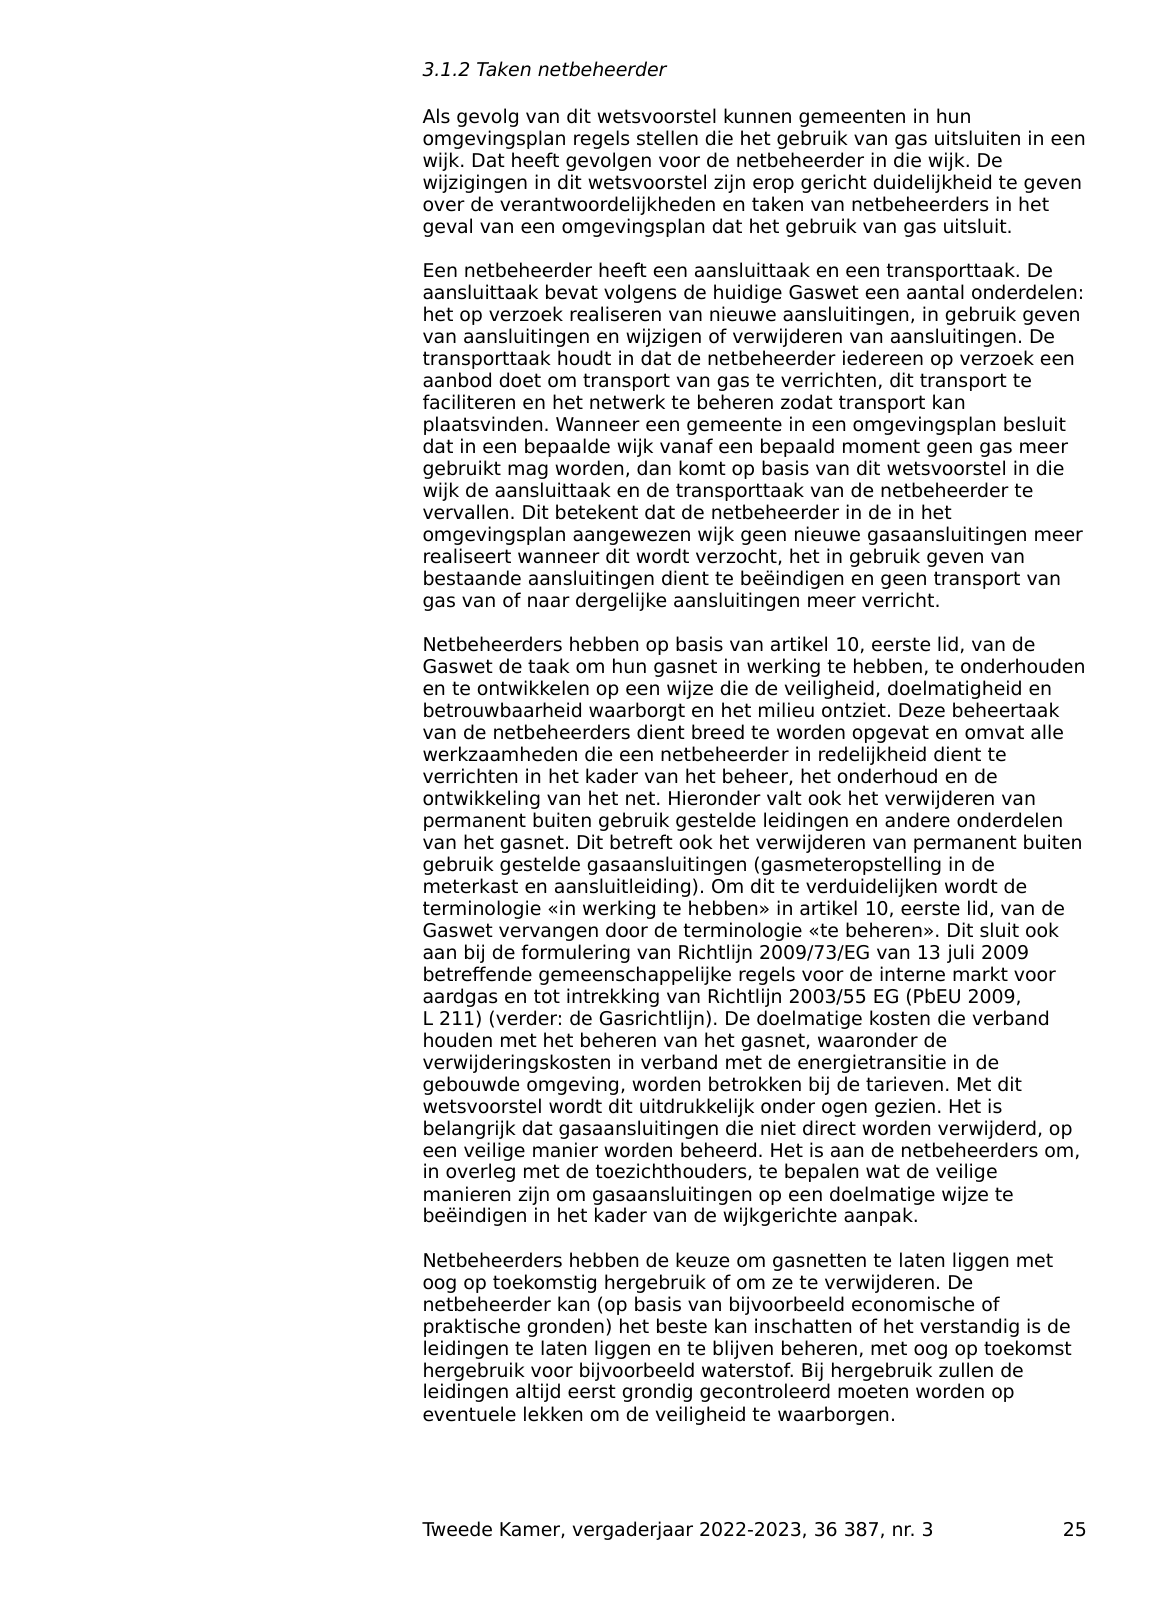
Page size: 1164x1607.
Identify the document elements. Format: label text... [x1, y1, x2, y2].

text Een netbeheerder heeft een aansluittaak en een transporttaak. De aansluittaak bevat volgens de huidige Gaswet een aantal onderdelen: het op verzoek realiseren van nieuwe aansluitingen, in gebruik geven van aansluitingen en wijzigen of verwijderen van aansluitingen. De transporttaak houdt in dat de netbeheerder iedereen op verzoek een aanbod doet om transport van gas te verrichten, dit transport te faciliteren en het netwerk te beheren zodat transport kan plaatsvinden. Wanneer een gemeente in een omgevingsplan besluit dat in een bepaalde wijk vanaf een bepaald moment geen gas meer gebruikt mag worden, dan komt op basis van dit wetsvoorstel in die wijk de aansluittaak en de transporttaak van de netbeheerder te vervallen. Dit betekent dat de netbeheerder in de in het omgevingsplan aangewezen wijk geen nieuwe gasaansluitingen meer realiseert wanneer dit wordt verzocht, het in gebruik geven van bestaande aansluitingen dient te beëindigen en geen transport van gas van of naar dergelijke aansluitingen meer verricht. [422, 260, 1087, 612]
subtitle 3.1.2 Taken netbeheerder [422, 59, 1087, 81]
text Netbeheerders hebben de keuze om gasnetten te laten liggen met oog op toekomstig hergebruik of om ze te verwijderen. De netbeheerder kan (op basis van bijvoorbeeld economische of praktische gronden) het beste kan inschatten of het verstandig is de leidingen te laten liggen en te blijven beheren, met oog op toekomst hergebruik voor bijvoorbeeld waterstof. Bij hergebruik zullen de leidingen altijd eerst grondig gecontroleerd moeten worden op eventuele lekken om de veiligheid te waarborgen. [422, 1249, 1087, 1425]
text Netbeheerders hebben op basis van artikel 10, eerste lid, van de Gaswet de taak om hun gasnet in werking te hebben, te onderhouden en te ontwikkelen op een wijze die de veiligheid, doelmatigheid en betrouwbaarheid waarborgt en het milieu ontziet. Deze beheertaak van de netbeheerders dient breed te worden opgevat en omvat alle werkzaamheden die een netbeheerder in redelijkheid dient te verrichten in het kader van het beheer, het onderhoud en de ontwikkeling van het net. Hieronder valt ook het verwijderen van permanent buiten gebruik gestelde leidingen en andere onderdelen van het gasnet. Dit betreft ook het verwijderen van permanent buiten gebruik gestelde gasaansluitingen (gasmeteropstelling in de meterkast en aansluitleiding). Om dit te verduidelijken wordt de terminologie «in werking te hebben» in artikel 10, eerste lid, van de Gaswet vervangen door de terminologie «te beheren». Dit sluit ook aan bij de formulering van Richtlijn 2009/73/EG van 13 juli 2009 betreffende gemeenschappelijke regels voor de interne markt voor aardgas en tot intrekking van Richtlijn 2003/55 EG (PbEU 2009, L 211) (verder: de Gasrichtlijn). De doelmatige kosten die verband houden met het beheren van het gasnet, waaronder de verwijderingskosten in verband met de energietransitie in de gebouwde omgeving, worden betrokken bij de tarieven. Met dit wetsvoorstel wordt dit uitdrukkelijk onder ogen gezien. Het is belangrijk dat gasaansluitingen die niet direct worden verwijderd, op een veilige manier worden beheerd. Het is aan de netbeheerders om, in overleg met de toezichthouders, te bepalen wat de veilige manieren zijn om gasaansluitingen op een doelmatige wijze te beëindigen in het kader van de wijkgerichte aanpak. [422, 634, 1087, 1227]
text Als gevolg van dit wetsvoorstel kunnen gemeenten in hun omgevingsplan regels stellen die het gebruik van gas uitsluiten in een wijk. Dat heeft gevolgen voor de netbeheerder in die wijk. De wijzigingen in dit wetsvoorstel zijn erop gericht duidelijkheid te geven over de verantwoordelijkheden en taken van netbeheerders in het geval van een omgevingsplan dat het gebruik van gas uitsluit. [422, 106, 1087, 238]
